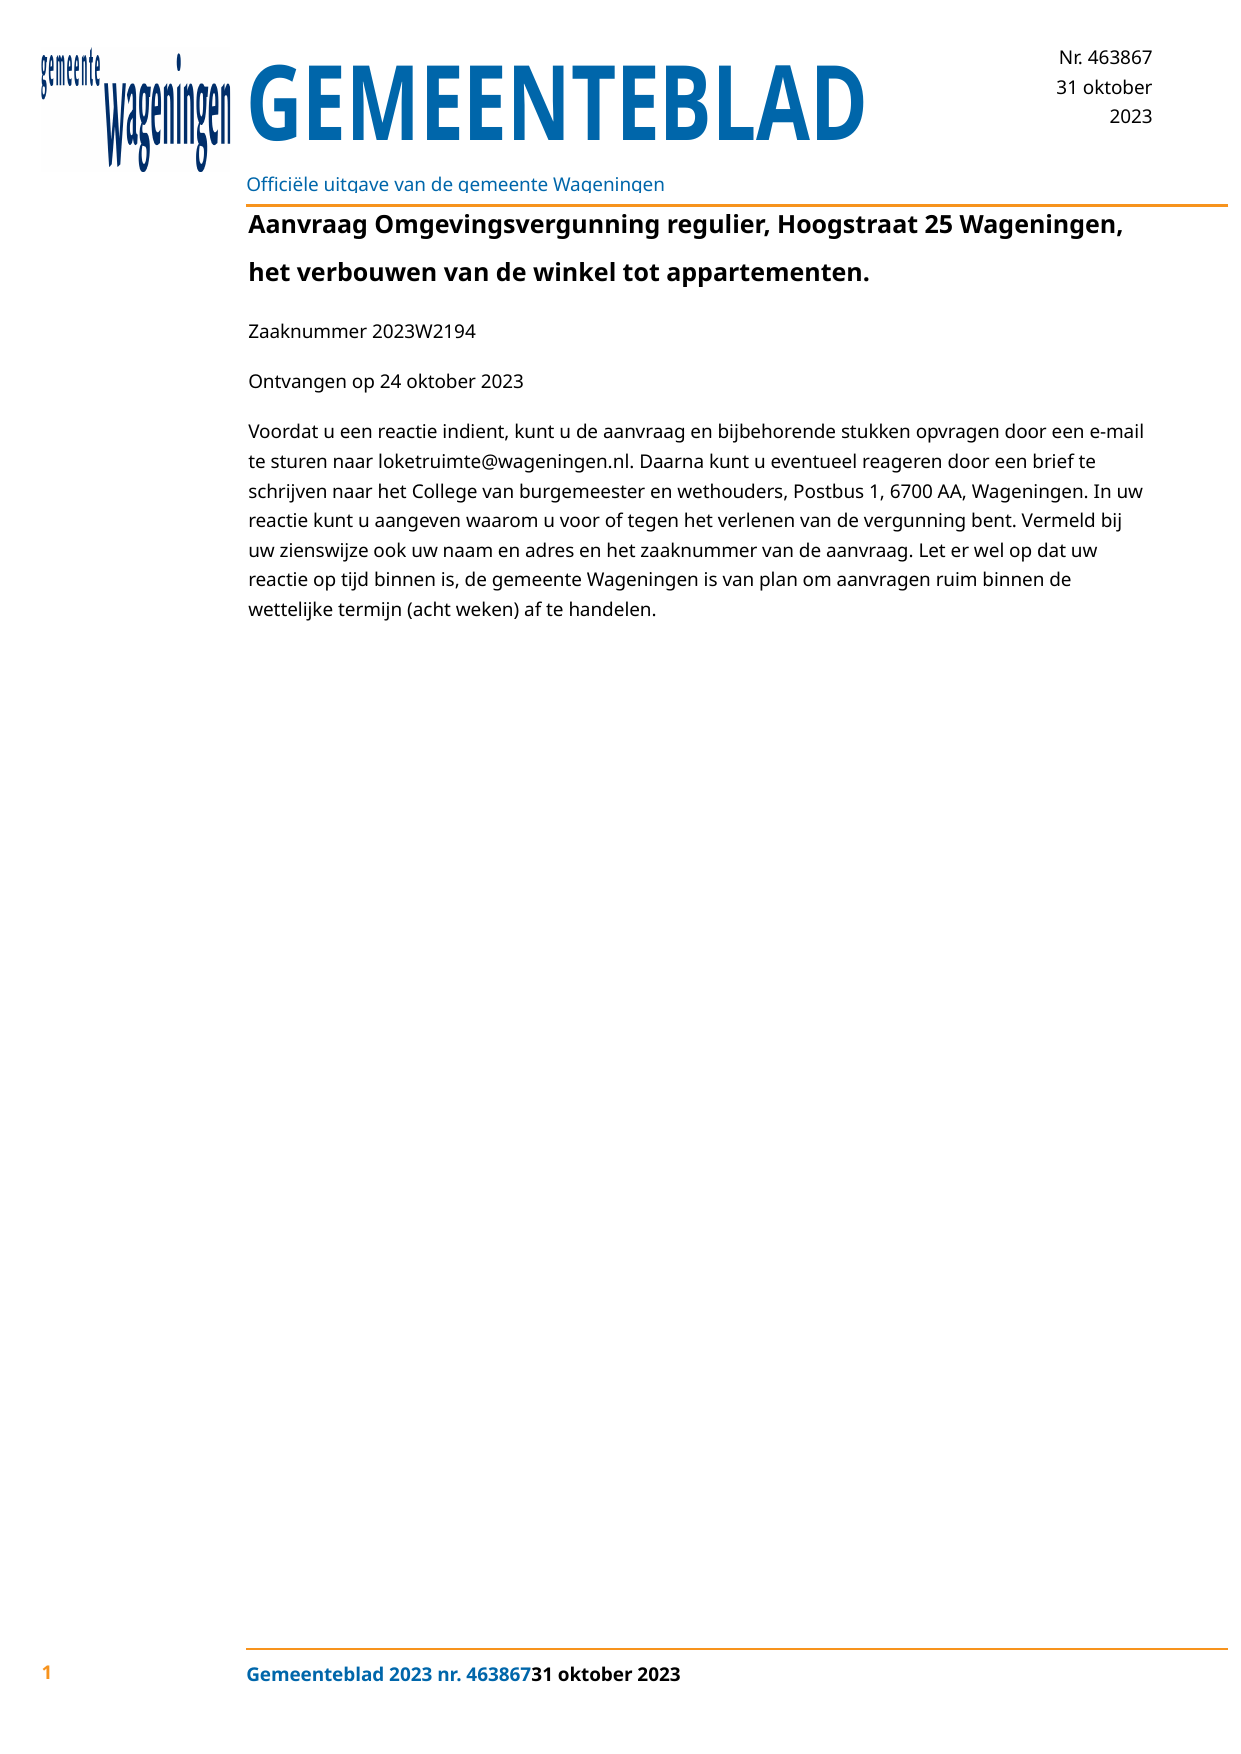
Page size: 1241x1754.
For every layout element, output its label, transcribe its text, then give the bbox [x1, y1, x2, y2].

picture [41, 47, 231, 172]
text Ontvangen op 24 oktober 2023 [248, 368, 1152, 394]
text Zaaknummer 2023W2194 [248, 318, 1152, 344]
text Aanvraag Omgevingsvergunning regulier, Hoogstraat 25 Wageningen, het verbouwen van de winkel tot appartementen. [248, 207, 1152, 288]
text Voordat u een reactie indient, kunt u de aanvraag en bijbehorende stukken opvragen door een e-mail te sturen naar loketruimte@wageningen.nl. Daarna kunt u eventueel reageren door een brief te schrijven naar het College van burgemeester en wethouders, Postbus 1, 6700 AA, Wageningen. In uw reactie kunt u aangeven waarom u voor of tegen het verlenen van de vergunning bent. Vermeld bij uw zienswijze ook uw naam en adres en het zaaknummer van de aanvraag. Let er wel op dat uw reactie op tijd binnen is, de gemeente Wageningen is van plan om aanvragen ruim binnen de wettelijke termijn (acht weken) af te handelen. [248, 419, 1152, 622]
